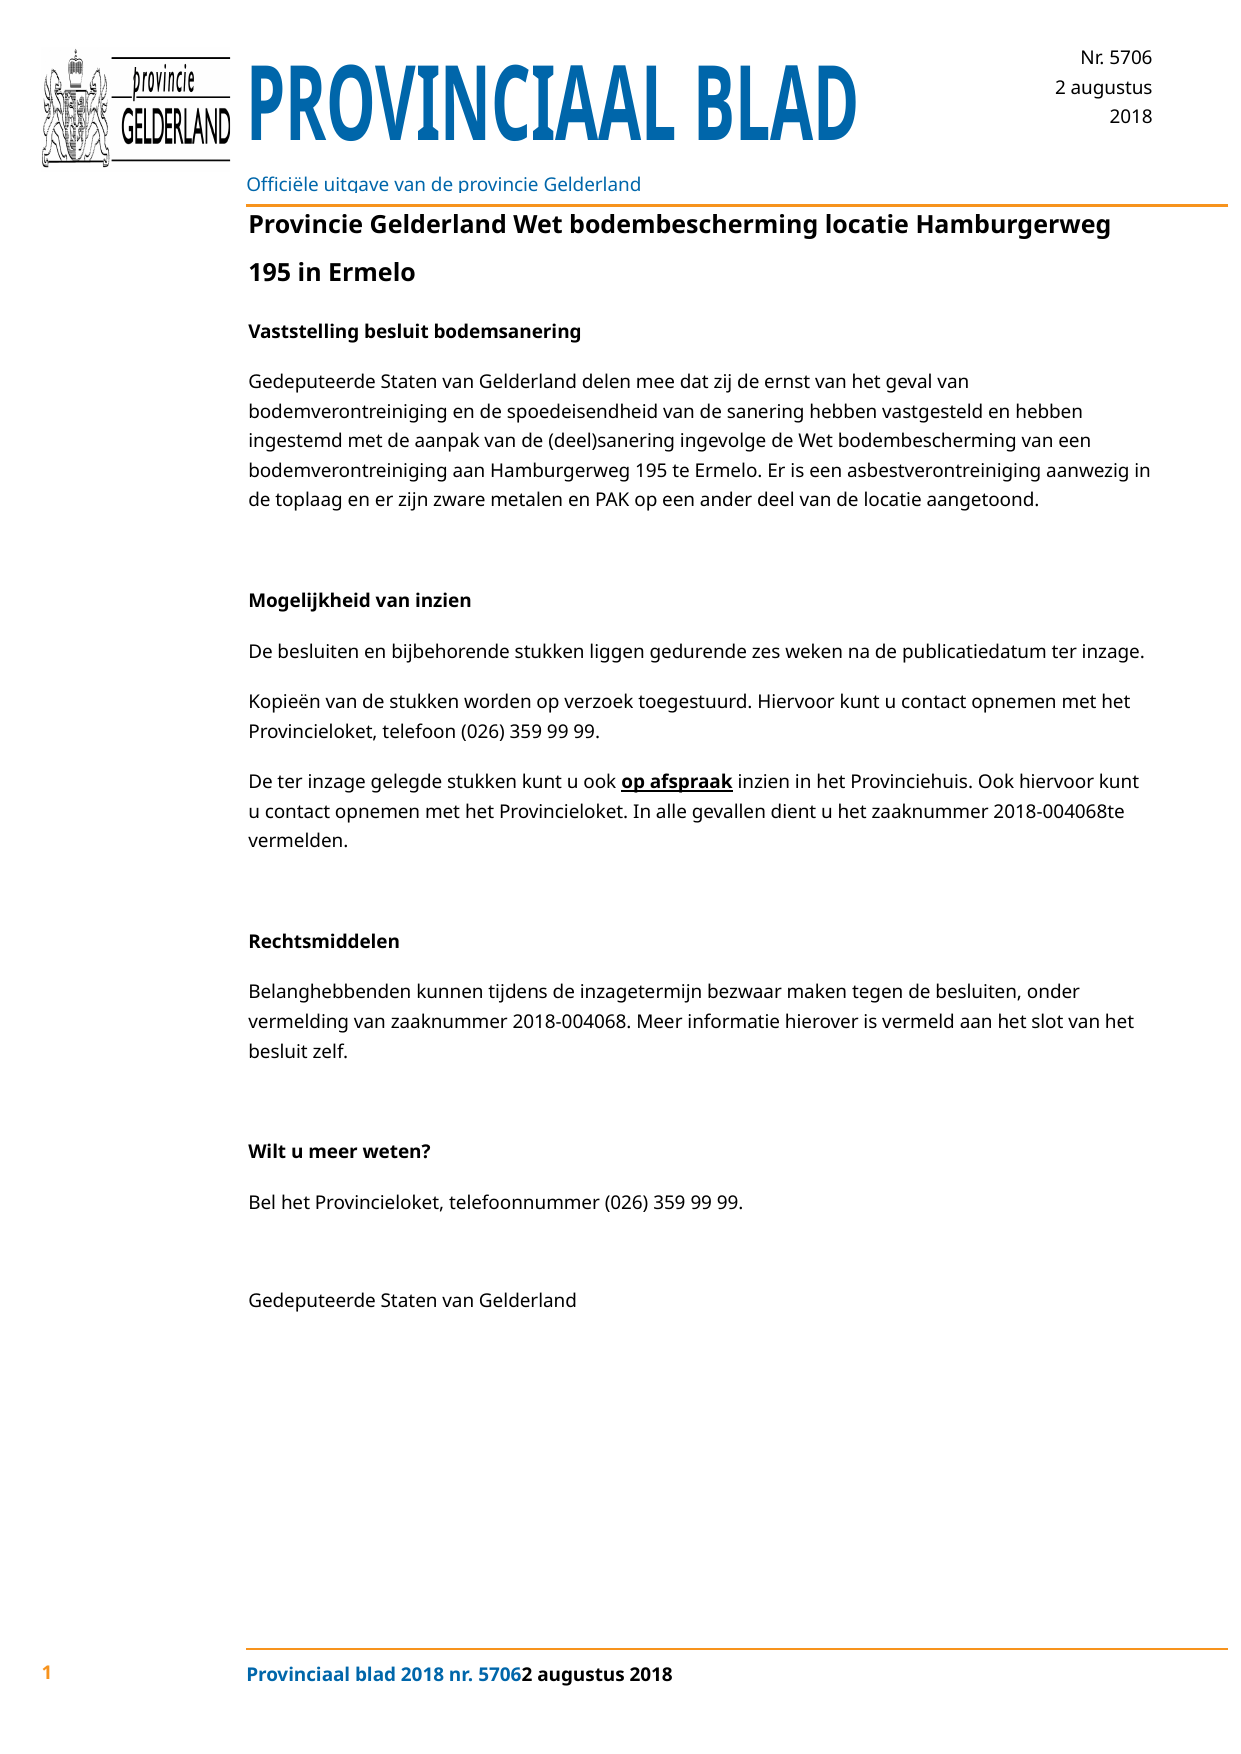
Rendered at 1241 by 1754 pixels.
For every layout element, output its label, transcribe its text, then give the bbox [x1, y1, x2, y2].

text Bel het Provincieloket, telefoonnummer (026) 359 99 99. [248, 1189, 1152, 1215]
picture [41, 47, 231, 172]
text Mogelijkheid van inzien [248, 587, 1152, 613]
text Kopieën van de stukken worden op verzoek toegestuurd. Hiervoor kunt u contact opnemen met het Provincieloket, telefoon (026) 359 99 99. [248, 688, 1152, 744]
text Gedeputeerde Staten van Gelderland [248, 1287, 1152, 1313]
text De ter inzage gelegde stukken kunt u ook op afspraak inzien in het Provinciehuis. Ook hiervoor kunt u contact opnemen met het Provincieloket. In alle gevallen dient u het zaaknummer 2018-004068te vermelden. [248, 768, 1152, 853]
text Provincie Gelderland Wet bodembescherming locatie Hamburgerweg 195 in Ermelo [248, 207, 1152, 288]
text Rechtsmiddelen [248, 928, 1152, 954]
text Belanghebbenden kunnen tijdens de inzagetermijn bezwaar maken tegen de besluiten, onder vermelding van zaaknummer 2018-004068. Meer informatie hierover is vermeld aan het slot van het besluit zelf. [248, 979, 1152, 1064]
text Vaststelling besluit bodemsanering [248, 318, 1152, 344]
text Gedeputeerde Staten van Gelderland delen mee dat zij de ernst van het geval van bodemverontreiniging en de spoedeisendheid van de sanering hebben vastgesteld en hebben ingestemd met de aanpak van de (deel)sanering ingevolge de Wet bodembescherming van een bodemverontreiniging aan Hamburgerweg 195 te Ermelo. Er is een asbestverontreiniging aanwezig in de toplaag en er zijn zware metalen en PAK op een ander deel van de locatie aangetoond. [248, 368, 1152, 512]
text De besluiten en bijbehorende stukken liggen gedurende zes weken na de publicatiedatum ter inzage. [248, 638, 1152, 664]
text Wilt u meer weten? [248, 1139, 1152, 1164]
